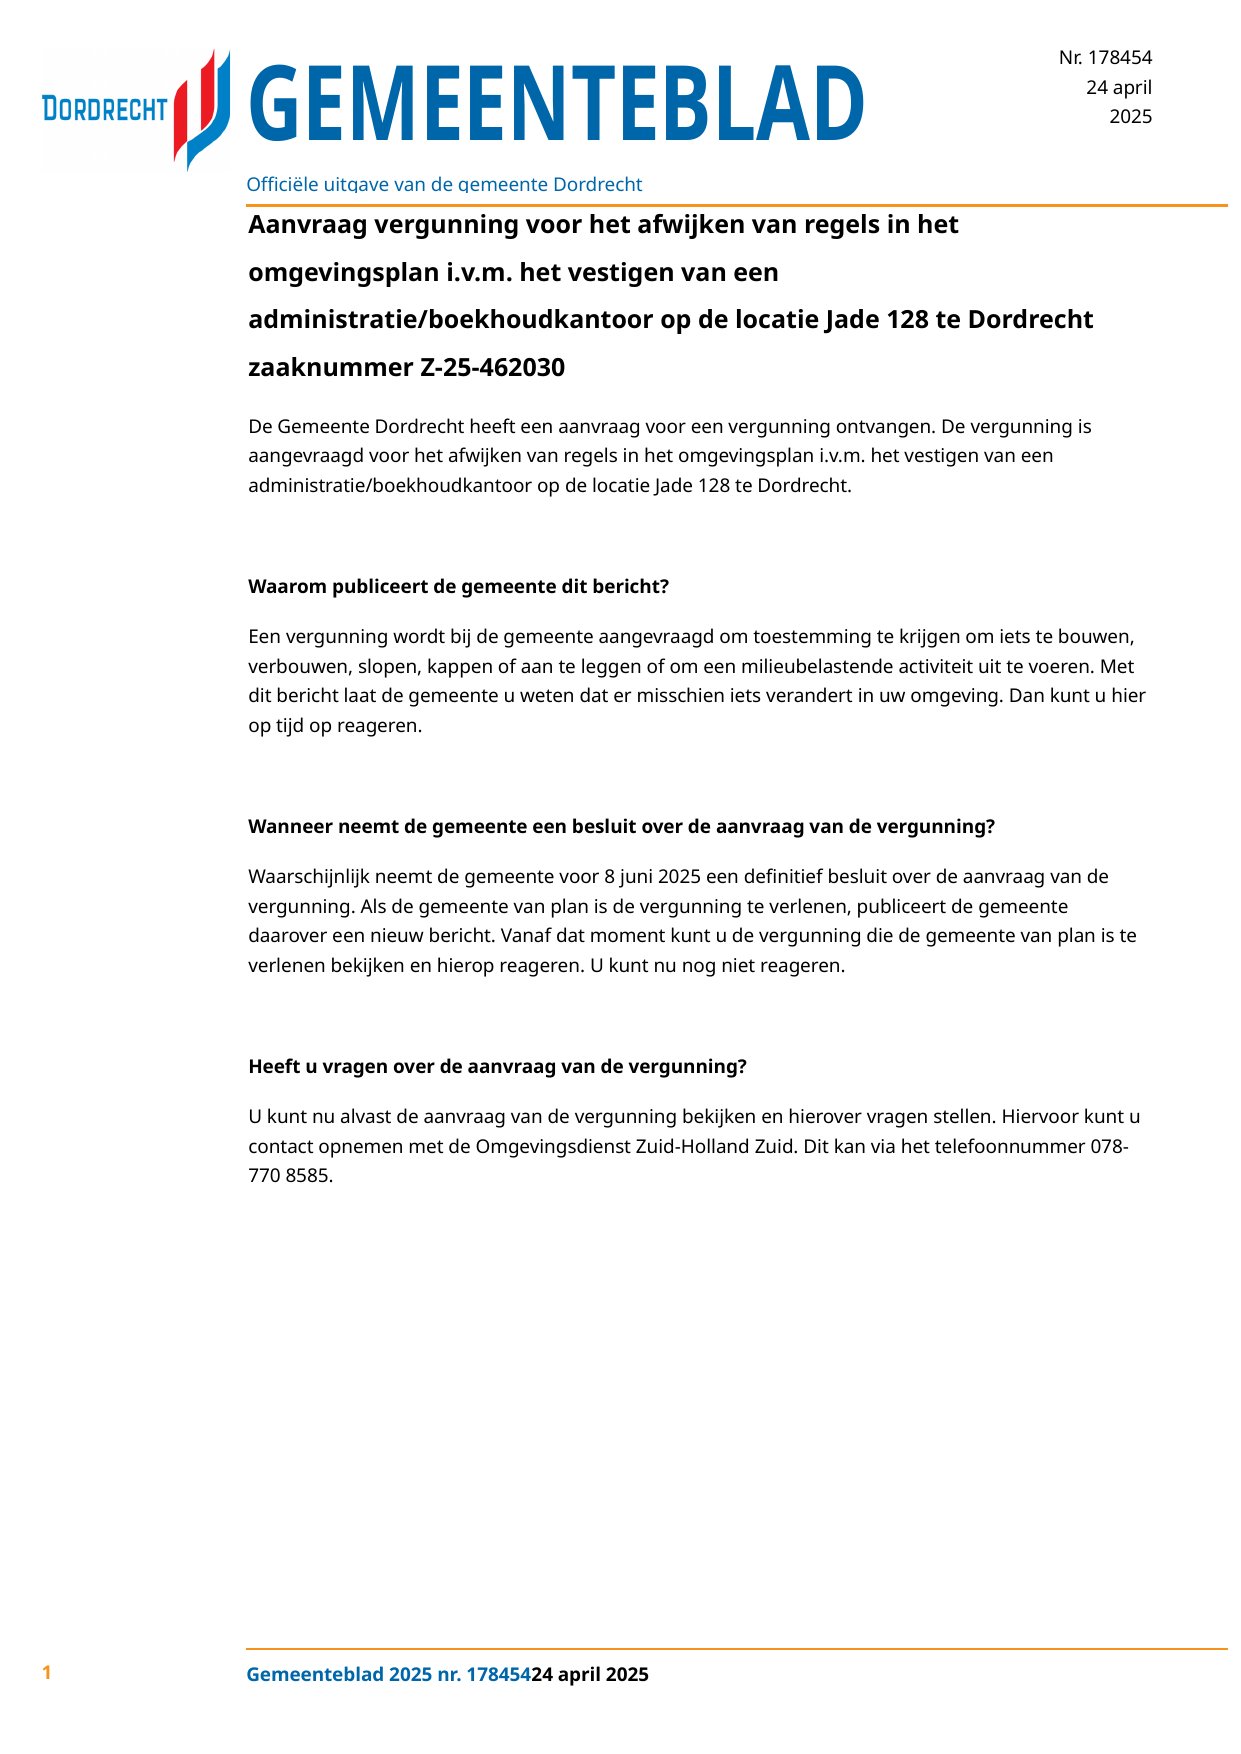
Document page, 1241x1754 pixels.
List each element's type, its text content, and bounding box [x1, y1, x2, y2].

text Waarom publiceert de gemeente dit bericht? [248, 573, 1152, 599]
text Een vergunning wordt bij de gemeente aangevraagd om toestemming te krijgen om iets te bouwen, verbouwen, slopen, kappen of aan te leggen of om een milieubelastende activiteit uit te voeren. Met dit bericht laat de gemeente u weten dat er misschien iets verandert in uw omgeving. Dan kunt u hier op tijd op reageren. [248, 623, 1152, 738]
picture [41, 47, 231, 172]
text U kunt nu alvast de aanvraag van de vergunning bekijken en hierover vragen stellen. Hiervoor kunt u contact opnemen met de Omgevingsdienst Zuid-Holland Zuid. Dit kan via het telefoonnummer 078-770 8585. [248, 1103, 1152, 1188]
text Aanvraag vergunning voor het afwijken van regels in het omgevingsplan i.v.m. het vestigen van een administratie/boekhoudkantoor op de locatie Jade 128 te Dordrecht zaaknummer Z-25-462030 [248, 207, 1152, 384]
text Waarschijnlijk neemt de gemeente voor 8 juni 2025 een definitief besluit over de aanvraag van de vergunning. Als de gemeente van plan is de vergunning te verlenen, publiceert de gemeente daarover een nieuw bericht. Vanaf dat moment kunt u de vergunning die de gemeente van plan is te verlenen bekijken en hierop reageren. U kunt nu nog niet reageren. [248, 863, 1152, 978]
text Heeft u vragen over de aanvraag van de vergunning? [248, 1053, 1152, 1079]
text De Gemeente Dordrecht heeft een aanvraag voor een vergunning ontvangen. De vergunning is aangevraagd voor het afwijken van regels in het omgevingsplan i.v.m. het vestigen van een administratie/boekhoudkantoor op de locatie Jade 128 te Dordrecht. [248, 413, 1152, 498]
text Wanneer neemt de gemeente een besluit over de aanvraag van de vergunning? [248, 813, 1152, 839]
